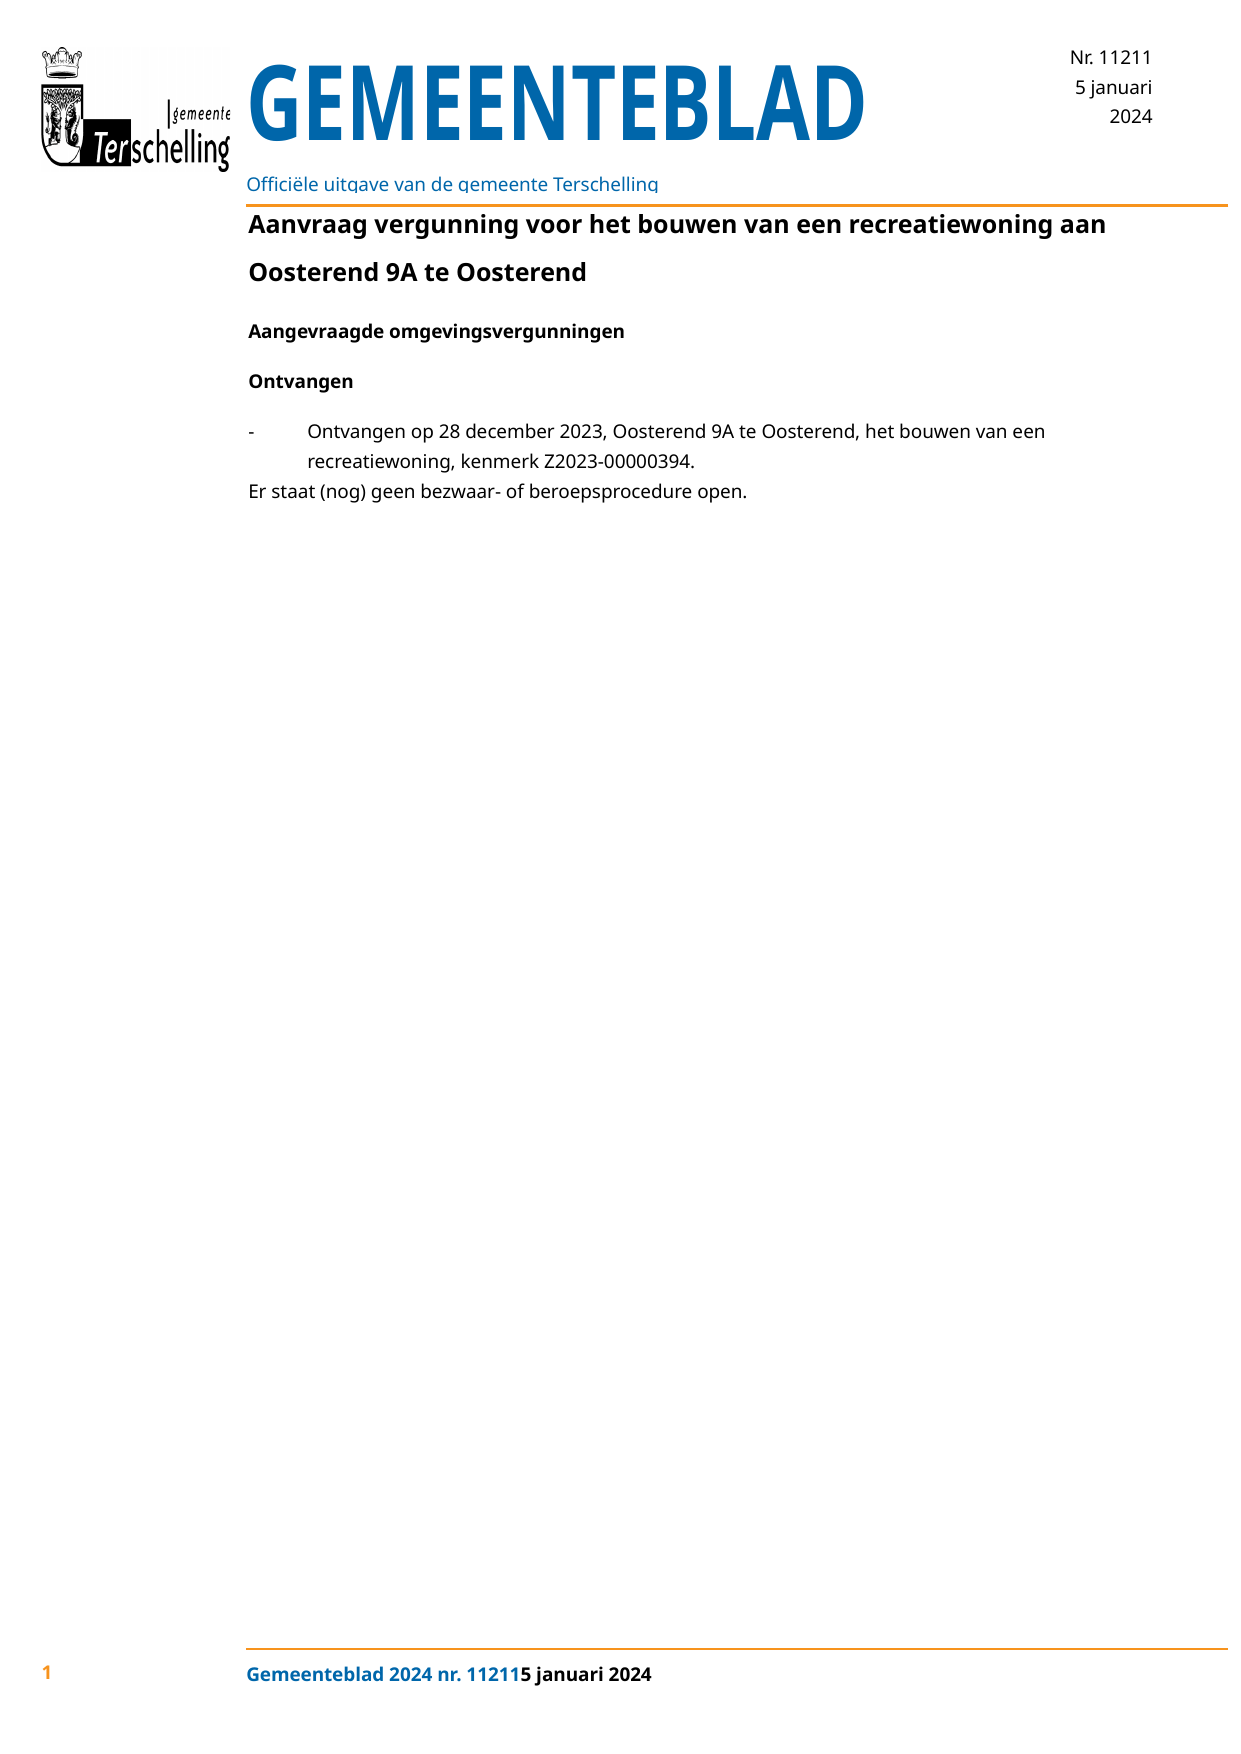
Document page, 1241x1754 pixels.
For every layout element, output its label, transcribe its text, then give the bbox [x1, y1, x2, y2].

text Aangevraagde omgevingsvergunningen [248, 318, 1152, 344]
list Ontvangen op 28 december 2023, Oosterend 9A te Oosterend, het bouwen van een recreatiewoning, kenmerk Z2023-00000394. [248, 419, 1152, 474]
text Ontvangen [248, 368, 1152, 394]
text Er staat (nog) geen bezwaar- of beroepsprocedure open. [248, 478, 1152, 504]
picture [41, 47, 231, 172]
text Aanvraag vergunning voor het bouwen van een recreatiewoning aan Oosterend 9A te Oosterend [248, 207, 1152, 288]
